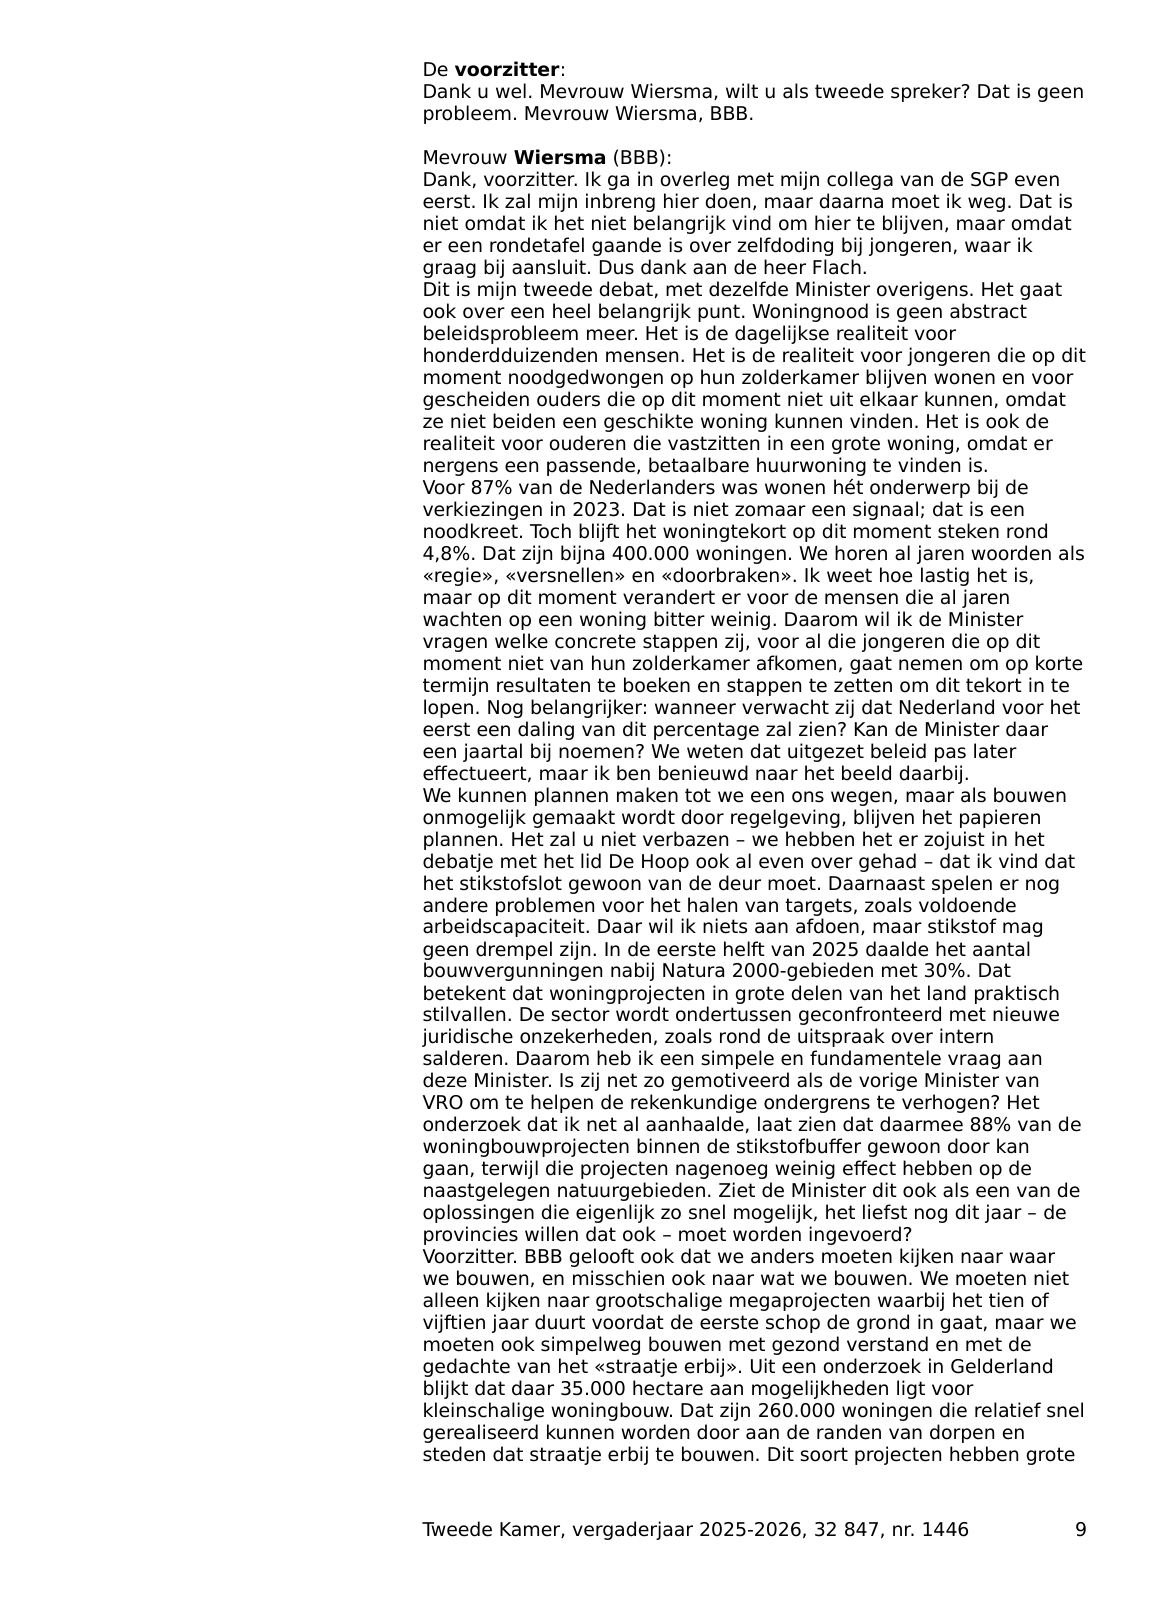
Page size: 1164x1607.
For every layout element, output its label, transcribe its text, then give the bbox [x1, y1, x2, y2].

text De voorzitter: [422, 59, 1087, 81]
text We kunnen plannen maken tot we een ons wegen, maar als bouwen onmogelijk gemaakt wordt door regelgeving, blijven het papieren plannen. Het zal u niet verbazen – we hebben het er zojuist in het debatje met het lid De Hoop ook al even over gehad – dat ik vind dat het stikstofslot gewoon van de deur moet. Daarnaast spelen er nog andere problemen voor het halen van targets, zoals voldoende arbeidscapaciteit. Daar wil ik niets aan afdoen, maar stikstof mag geen drempel zijn. In de eerste helft van 2025 daalde het aantal bouwvergunningen nabij Natura 2000-gebieden met 30%. Dat betekent dat woningprojecten in grote delen van het land praktisch stilvallen. De sector wordt ondertussen geconfronteerd met nieuwe juridische onzekerheden, zoals rond de uitspraak over intern salderen. Daarom heb ik een simpele en fundamentele vraag aan deze Minister. Is zij net zo gemotiveerd als de vorige Minister van VRO om te helpen de rekenkundige ondergrens te verhogen? Het onderzoek dat ik net al aanhaalde, laat zien dat daarmee 88% van de woningbouwprojecten binnen de stikstofbuffer gewoon door kan gaan, terwijl die projecten nagenoeg weinig effect hebben op de naastgelegen natuurgebieden. Ziet de Minister dit ook als een van de oplossingen die eigenlijk zo snel mogelijk, het liefst nog dit jaar – de provincies willen dat ook – moet worden ingevoerd? [422, 784, 1087, 1246]
text Voorzitter. BBB gelooft ook dat we anders moeten kijken naar waar we bouwen, en misschien ook naar wat we bouwen. We moeten niet alleen kijken naar grootschalige megaprojecten waarbij het tien of vijftien jaar duurt voordat de eerste schop de grond in gaat, maar we moeten ook simpelweg bouwen met gezond verstand en met de gedachte van het «straatje erbij». Uit een onderzoek in Gelderland blijkt dat daar 35.000 hectare aan mogelijkheden ligt voor kleinschalige woningbouw. Dat zijn 260.000 woningen die relatief snel gerealiseerd kunnen worden door aan de randen van dorpen en steden dat straatje erbij te bouwen. Dit soort projecten hebben grote [422, 1246, 1087, 1466]
text Mevrouw Wiersma (BBB): [422, 147, 1087, 169]
text Voor 87% van de Nederlanders was wonen hét onderwerp bij de verkiezingen in 2023. Dat is niet zomaar een signaal; dat is een noodkreet. Toch blijft het woningtekort op dit moment steken rond 4,8%. Dat zijn bijna 400.000 woningen. We horen al jaren woorden als «regie», «versnellen» en «doorbraken». Ik weet hoe lastig het is, maar op dit moment verandert er voor de mensen die al jaren wachten op een woning bitter weinig. Daarom wil ik de Minister vragen welke concrete stappen zij, voor al die jongeren die op dit moment niet van hun zolderkamer afkomen, gaat nemen om op korte termijn resultaten te boeken en stappen te zetten om dit tekort in te lopen. Nog belangrijker: wanneer verwacht zij dat Nederland voor het eerst een daling van dit percentage zal zien? Kan de Minister daar een jaartal bij noemen? We weten dat uitgezet beleid pas later effectueert, maar ik ben benieuwd naar het beeld daarbij. [422, 477, 1087, 784]
text Dit is mijn tweede debat, met dezelfde Minister overigens. Het gaat ook over een heel belangrijk punt. Woningnood is geen abstract beleidsprobleem meer. Het is de dagelijkse realiteit voor honderdduizenden mensen. Het is de realiteit voor jongeren die op dit moment noodgedwongen op hun zolderkamer blijven wonen en voor gescheiden ouders die op dit moment niet uit elkaar kunnen, omdat ze niet beiden een geschikte woning kunnen vinden. Het is ook de realiteit voor ouderen die vastzitten in een grote woning, omdat er nergens een passende, betaalbare huurwoning te vinden is. [422, 279, 1087, 477]
text Dank, voorzitter. Ik ga in overleg met mijn collega van de SGP even eerst. Ik zal mijn inbreng hier doen, maar daarna moet ik weg. Dat is niet omdat ik het niet belangrijk vind om hier te blijven, maar omdat er een rondetafel gaande is over zelfdoding bij jongeren, waar ik graag bij aansluit. Dus dank aan de heer Flach. [422, 169, 1087, 279]
text Dank u wel. Mevrouw Wiersma, wilt u als tweede spreker? Dat is geen probleem. Mevrouw Wiersma, BBB. [422, 81, 1087, 125]
